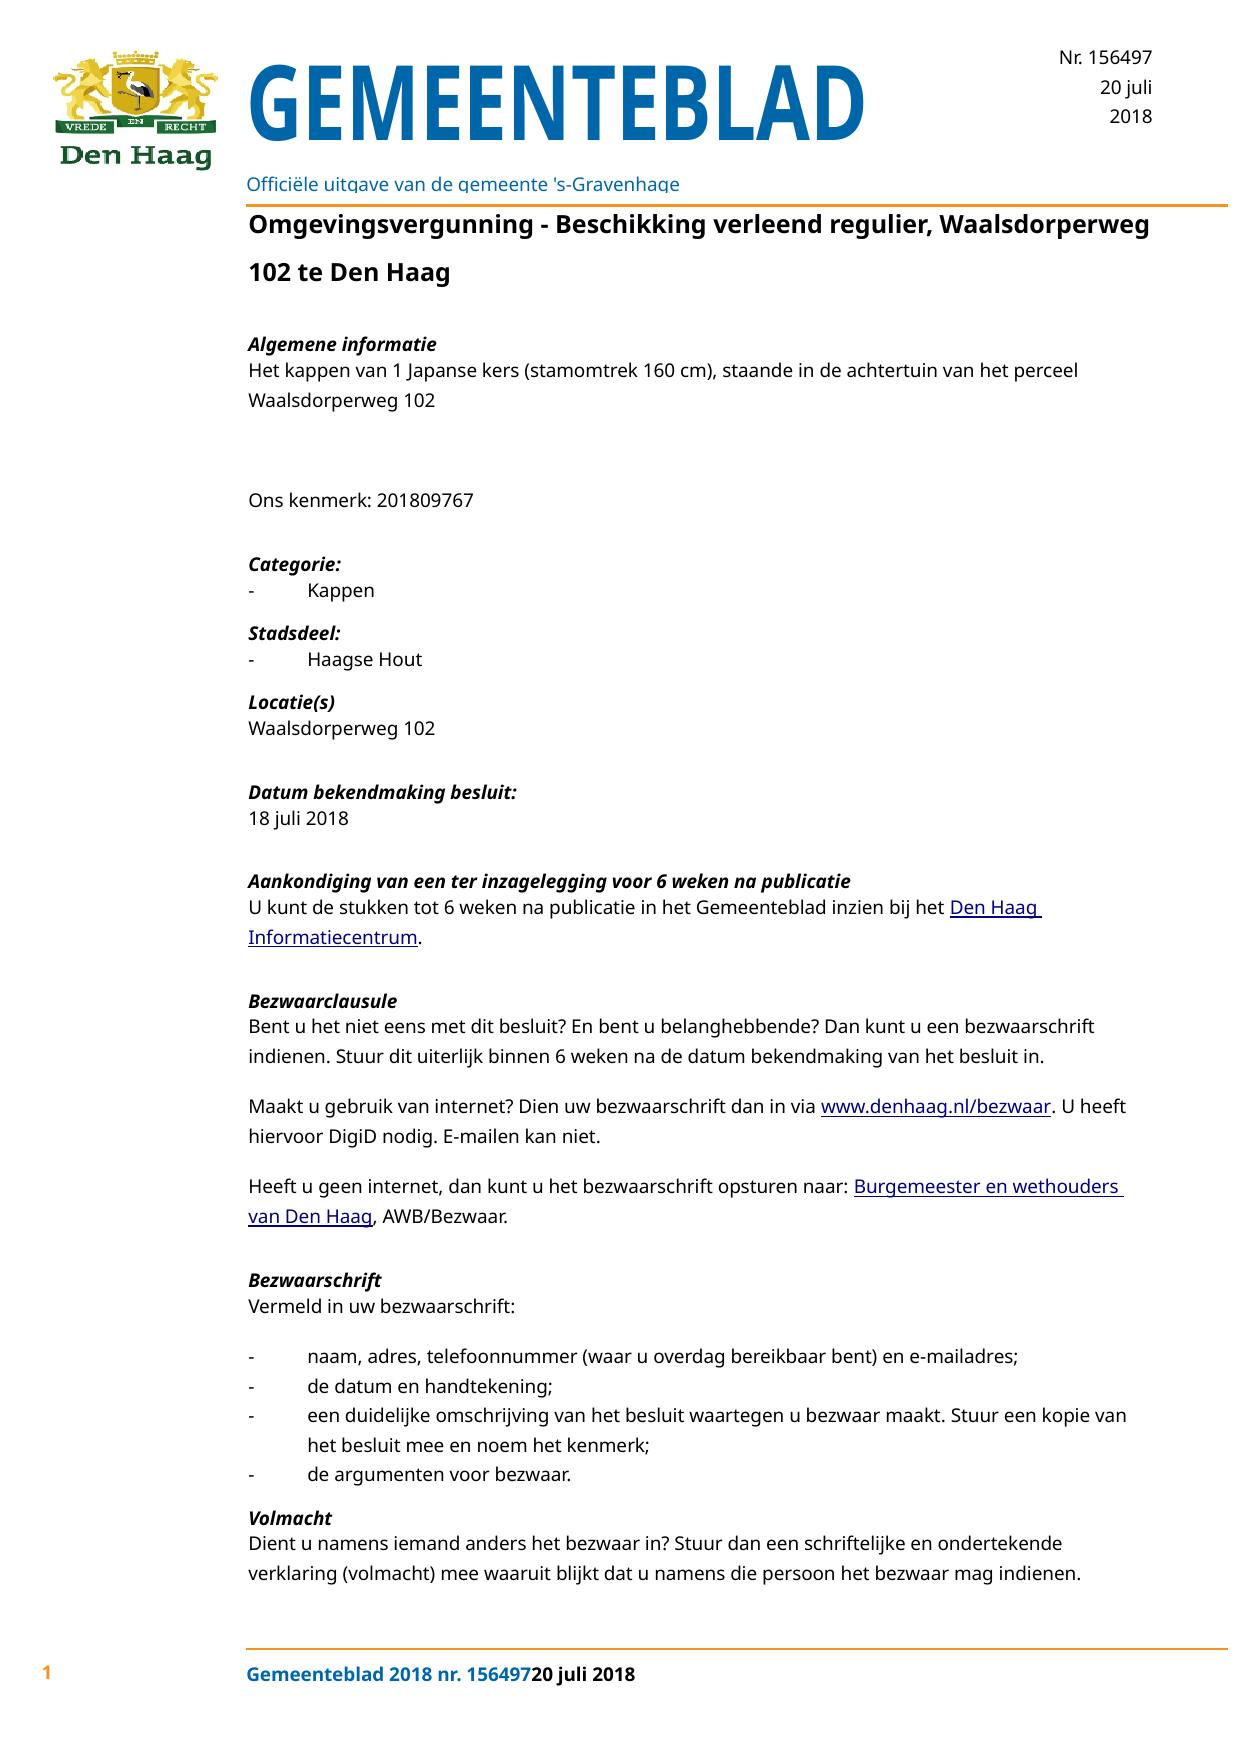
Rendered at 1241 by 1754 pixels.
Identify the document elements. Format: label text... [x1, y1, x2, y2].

text U kunt de stukken tot 6 weken na publicatie in het Gemeenteblad inzien bij het Den Haag Informatiecentrum. [248, 894, 1152, 950]
text Dient u namens iemand anders het bezwaar in? Stuur dan een schriftelijke en ondertekende verklaring (volmacht) mee waaruit blijkt dat u namens die persoon het bezwaar mag indienen. [248, 1531, 1152, 1586]
picture [41, 47, 231, 172]
text Categorie: [248, 552, 1152, 577]
text Aankondiging van een ter inzagelegging voor 6 weken na publicatie [248, 869, 1152, 894]
list naam, adres, telefoonnummer (waar u overdag bereikbaar bent) en e-mailadres; [248, 1343, 1152, 1369]
text Bezwaarschrift [248, 1267, 1152, 1293]
text Heeft u geen internet, dan kunt u het bezwaarschrift opsturen naar: Burgemeester en wethouders van Den Haag, AWB/Bezwaar. [248, 1174, 1152, 1229]
text Ons kenmerk: 201809767 [248, 488, 1152, 513]
text Volmacht [248, 1505, 1152, 1531]
list Kappen [248, 577, 1152, 603]
text Bezwaarclausule [248, 988, 1152, 1014]
text 18 juli 2018 [248, 805, 1152, 830]
text Algemene informatie [248, 331, 1152, 357]
text Omgevingsvergunning - Beschikking verleend regulier, Waalsdorperweg 102 te Den Haag [248, 207, 1152, 288]
text Het kappen van 1 Japanse kers (stamomtrek 160 cm), staande in de achtertuin van het perceel Waalsdorperweg 102 [248, 357, 1152, 412]
list een duidelijke omschrijving van het besluit waartegen u bezwaar maakt. Stuur een kopie van het besluit mee en noem het kenmerk; [248, 1402, 1152, 1458]
text Maakt u gebruik van internet? Dien uw bezwaarschrift dan in via www.denhaag.nl/bezwaar. U heeft hiervoor DigiD nodig. E-mailen kan niet. [248, 1094, 1152, 1149]
list de argumenten voor bezwaar. [248, 1462, 1152, 1487]
text Bent u het niet eens met dit besluit? En bent u belanghebbende? Dan kunt u een bezwaarschrift indienen. Stuur dit uiterlijk binnen 6 weken na de datum bekendmaking van het besluit in. [248, 1014, 1152, 1069]
text Waalsdorperweg 102 [248, 715, 1152, 741]
text Stadsdeel: [248, 620, 1152, 646]
text Vermeld in uw bezwaarschrift: [248, 1293, 1152, 1319]
list de datum en handtekening; [248, 1373, 1152, 1399]
text Datum bekendmaking besluit: [248, 779, 1152, 805]
text Locatie(s) [248, 689, 1152, 715]
list Haagse Hout [248, 646, 1152, 672]
